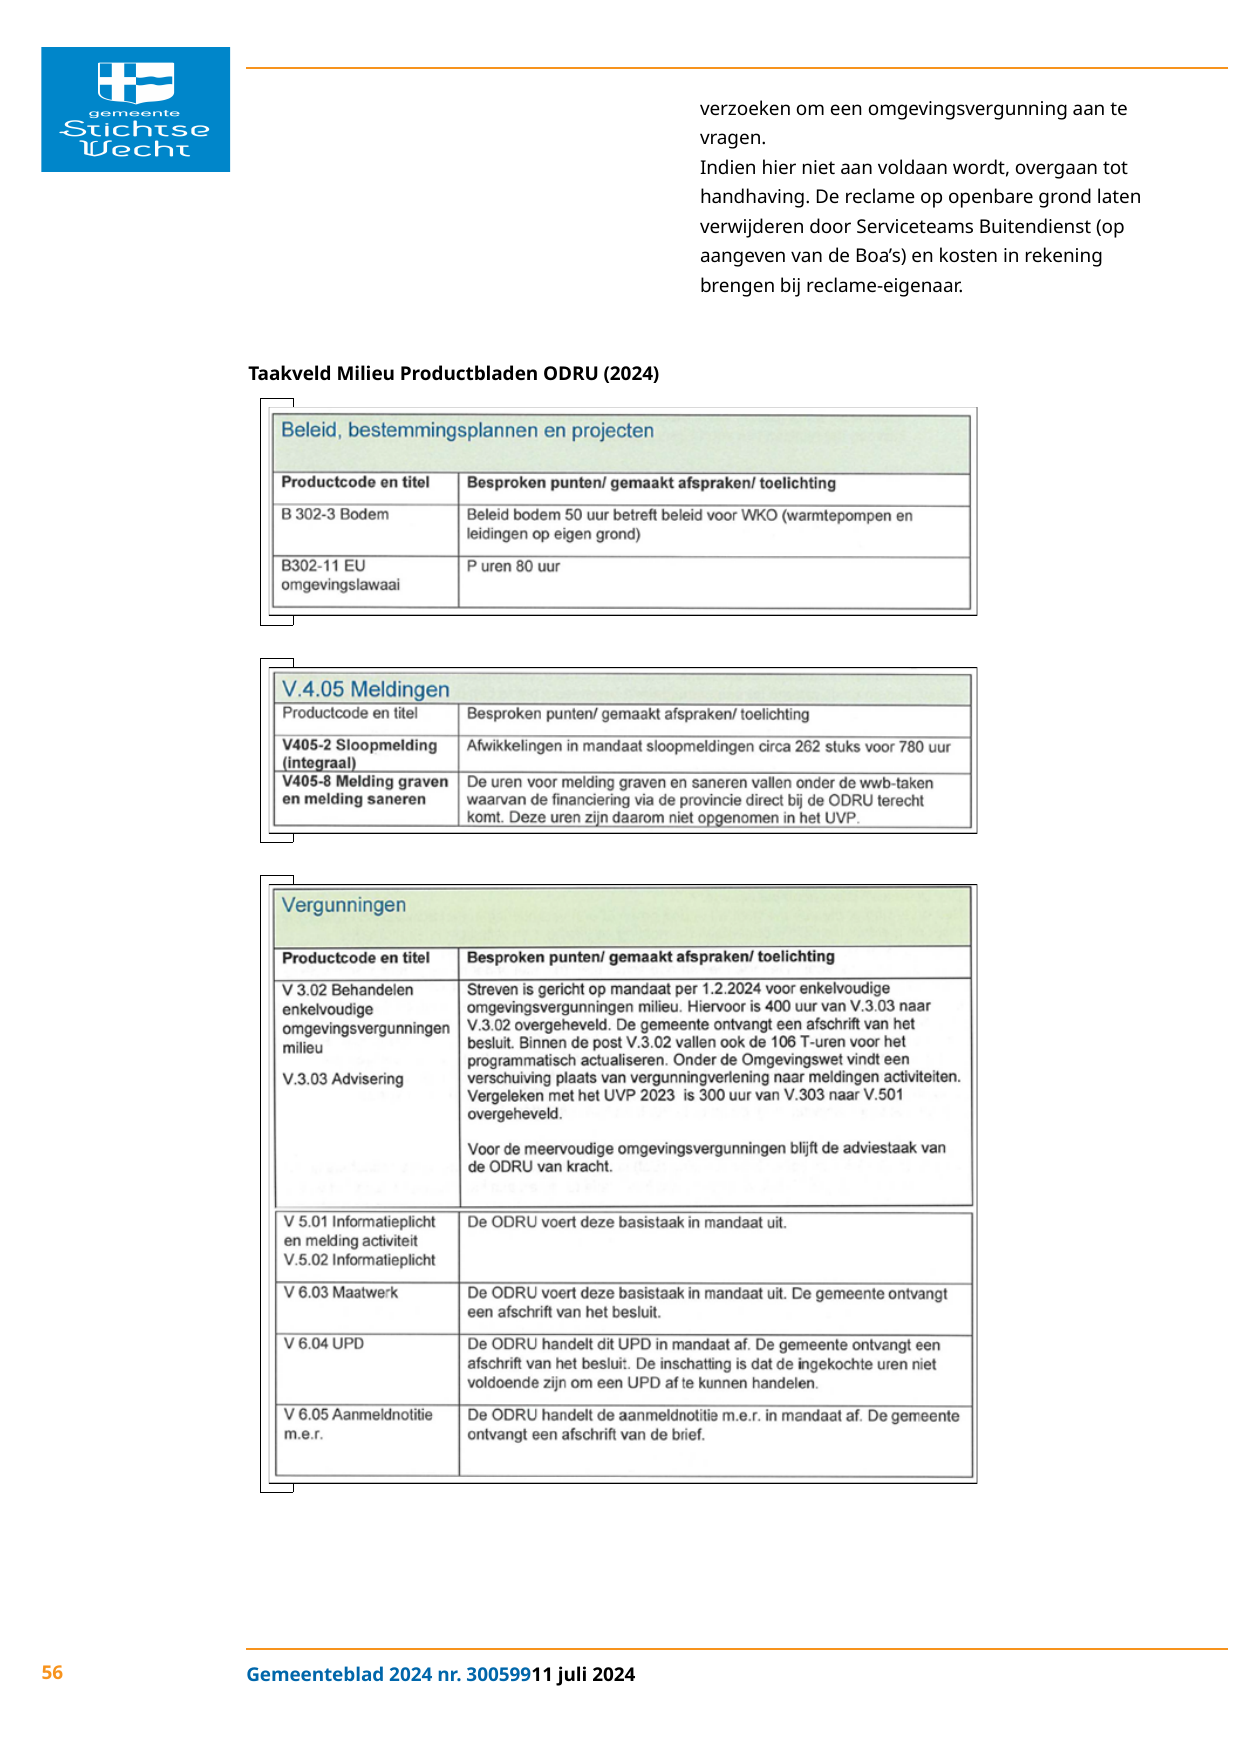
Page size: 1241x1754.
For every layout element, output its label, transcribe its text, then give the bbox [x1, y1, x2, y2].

table_cell verzoeken om een omgevingsvergunning aan te vragen. Indien hier niet aan voldaan wordt, overgaan tot handhaving. De reclame op openbare grond laten verwijderen door Serviceteams Buitendienst (op aangeven van de Boa’s) en kosten in rekening brengen bij reclame-eigenaar. [700, 95, 1152, 298]
picture [137, 63, 174, 103]
table_cell [248, 95, 700, 298]
text Taakveld Milieu Productbladen ODRU (2024) [248, 360, 1152, 386]
picture [268, 667, 978, 834]
picture [99, 63, 135, 101]
picture [268, 884, 978, 1484]
picture [268, 407, 978, 616]
